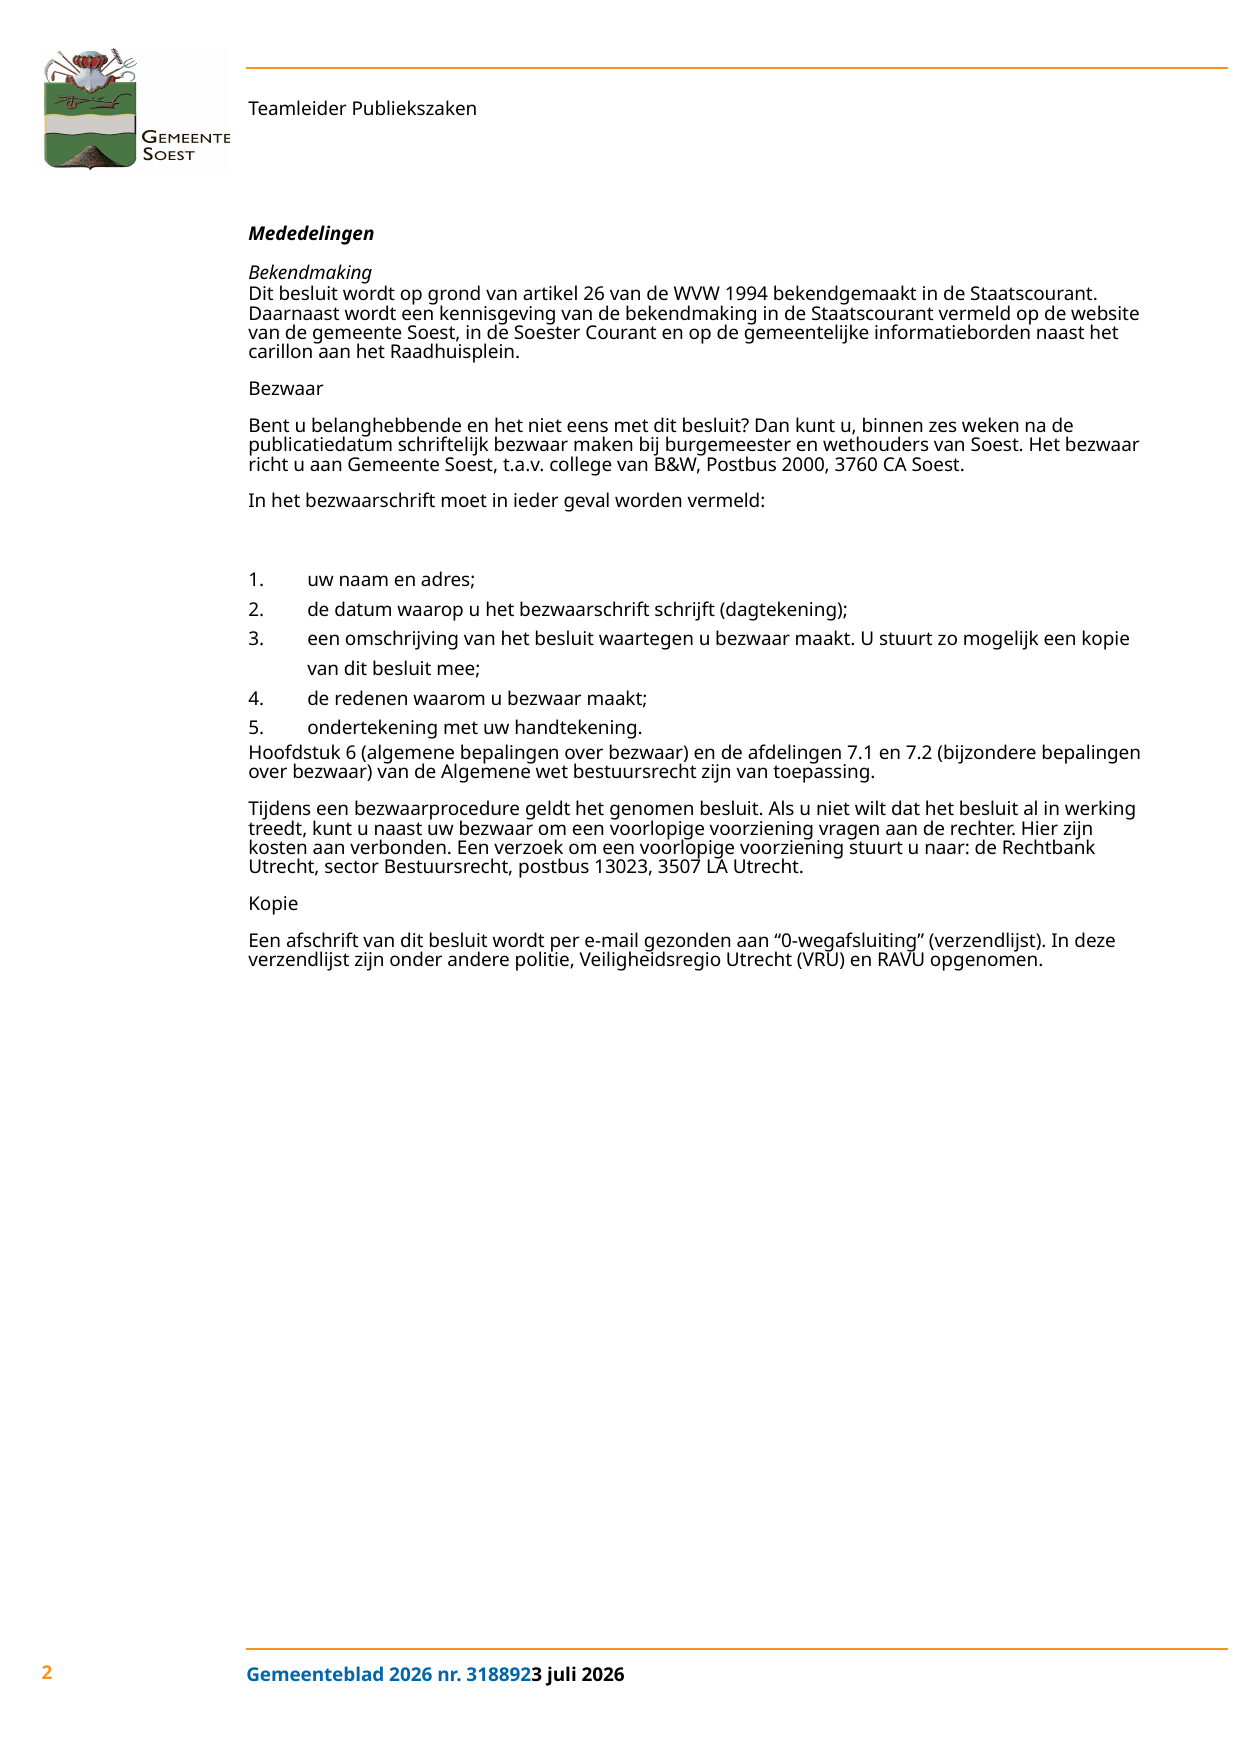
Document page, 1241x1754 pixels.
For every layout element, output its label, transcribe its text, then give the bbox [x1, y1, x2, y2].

text Tijdens een bezwaarprocedure geldt het genomen besluit. Als u niet wilt dat het besluit al in werking treedt, kunt u naast uw bezwaar om een voorlopige voorziening vragen aan de rechter. Hier zijn kosten aan verbonden. Een verzoek om een voorlopige voorziening stuurt u naar: de Rechtbank Utrecht, sector Bestuursrecht, postbus 13023, 3507 LA Utrecht. [248, 800, 1152, 877]
list de redenen waarom u bezwaar maakt; [248, 685, 1152, 711]
list uw naam en adres; [248, 566, 1152, 592]
list de datum waarop u het bezwaarschrift schrijft (dagtekening); [248, 596, 1152, 622]
text Een afschrift van dit besluit wordt per e-mail gezonden aan “0-wegafsluiting” (verzendlijst). In deze verzendlijst zijn onder andere politie, Veiligheidsregio Utrecht (VRU) en RAVU opgenomen. [248, 932, 1152, 971]
text Dit besluit wordt op grond van artikel 26 van de WVW 1994 bekendgemaakt in de Staatscourant. Daarnaast wordt een kennisgeving van de bekendmaking in de Staatscourant vermeld op de website van de gemeente Soest, in de Soester Courant en op de gemeentelijke informatieborden naast het carillon aan het Raadhuisplein. [248, 285, 1152, 362]
text Kopie [248, 895, 1152, 914]
picture [41, 47, 231, 172]
text Hoofdstuk 6 (algemene bepalingen over bezwaar) en de afdelingen 7.1 en 7.2 (bijzondere bepalingen over bezwaar) van de Algemene wet bestuursrecht zijn van toepassing. [248, 744, 1152, 782]
text Mededelingen [248, 220, 1152, 246]
list een omschrijving van het besluit waartegen u bezwaar maakt. U stuurt zo mogelijk een kopie van dit besluit mee; [248, 626, 1152, 681]
text Bekendmaking [248, 259, 1152, 285]
list ondertekening met uw handtekening. [248, 714, 1152, 740]
text Bent u belanghebbende en het niet eens met dit besluit? Dan kunt u, binnen zes weken na de publicatiedatum schriftelijk bezwaar maken bij burgemeester en wethouders van Soest. Het bezwaar richt u aan Gemeente Soest, t.a.v. college van B&W, Postbus 2000, 3760 CA Soest. [248, 417, 1152, 475]
text Teamleider Publiekszaken [248, 95, 1152, 121]
text In het bezwaarschrift moet in ieder geval worden vermeld: [248, 492, 1152, 512]
text Bezwaar [248, 380, 1152, 399]
